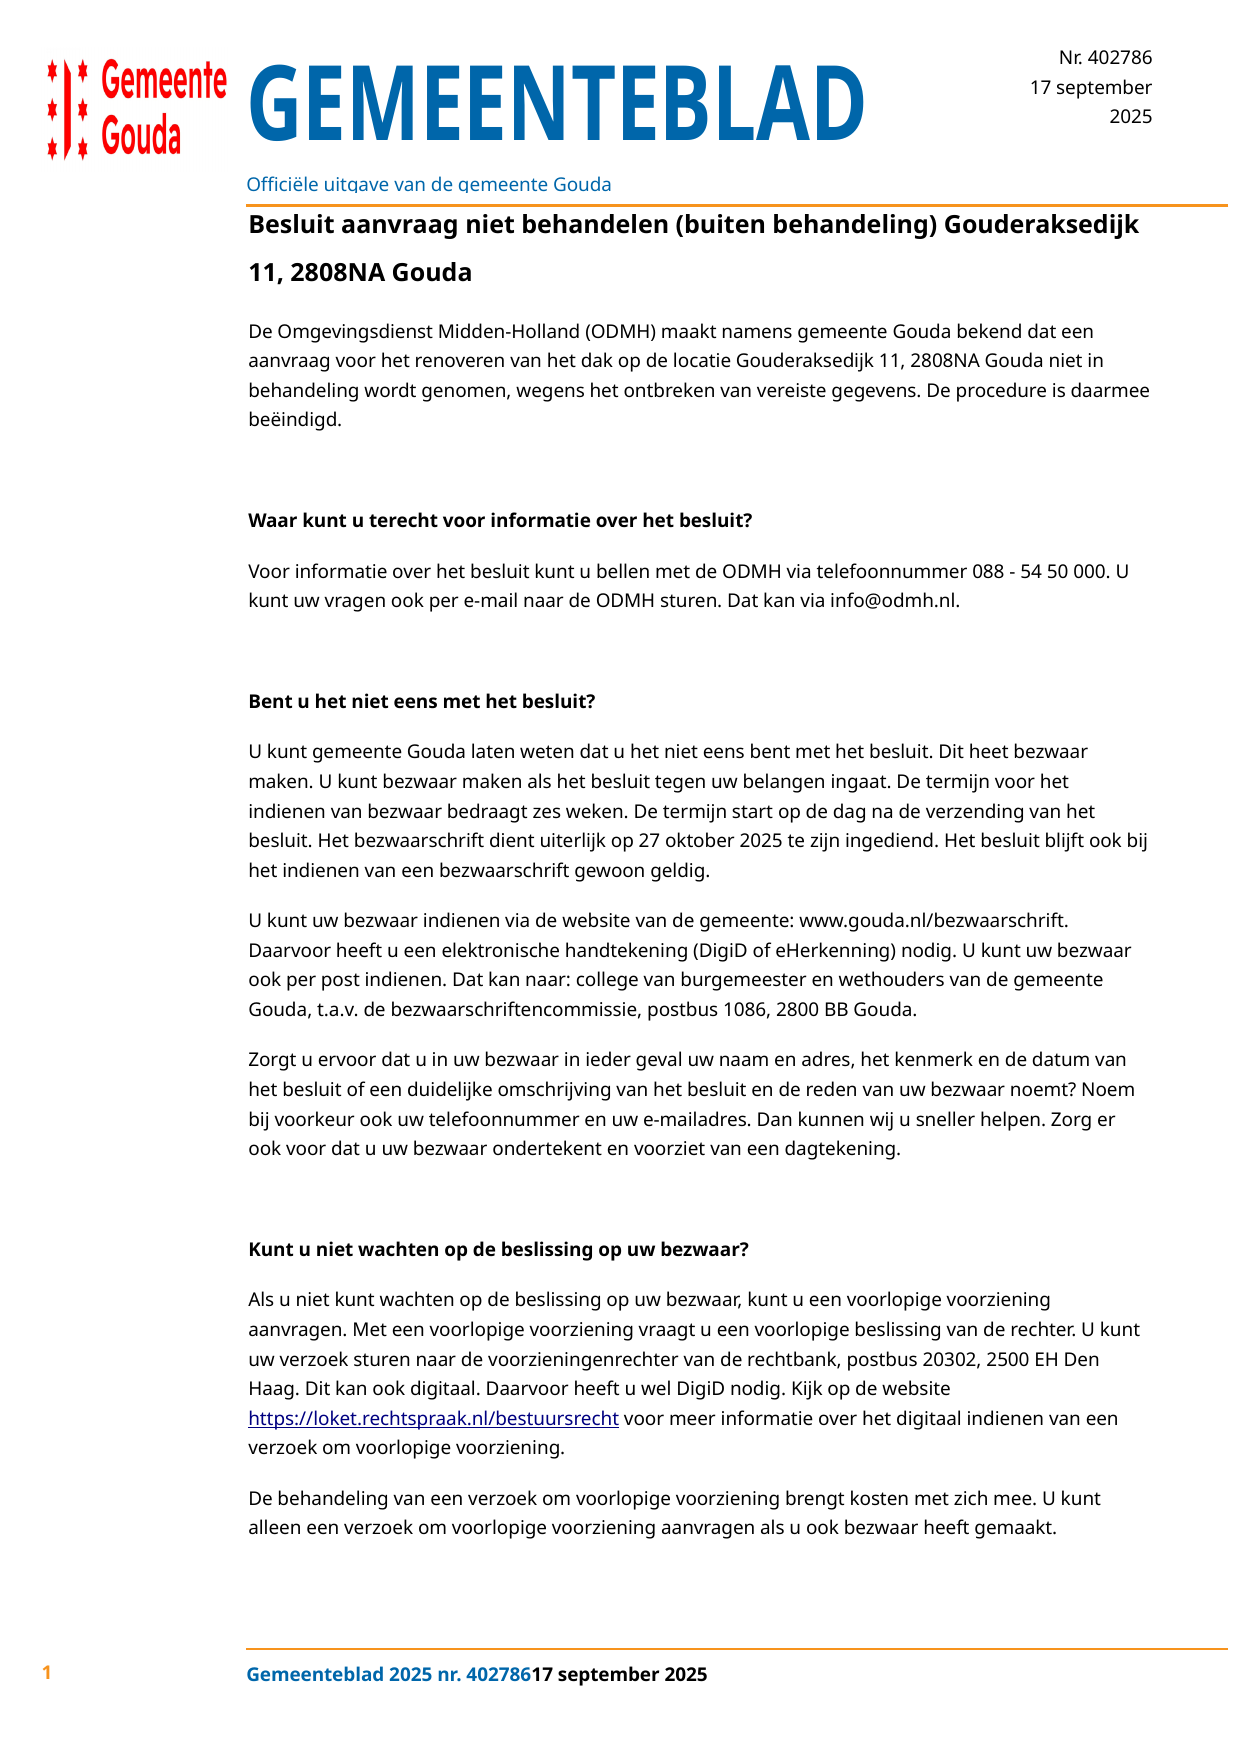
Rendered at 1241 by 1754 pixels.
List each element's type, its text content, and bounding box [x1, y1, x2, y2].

text Bent u het niet eens met het besluit? [248, 688, 1152, 714]
text U kunt uw bezwaar indienen via de website van de gemeente: www.gouda.nl/bezwaarschrift. Daarvoor heeft u een elektronische handtekening (DigiD of eHerkenning) nodig. U kunt uw bezwaar ook per post indienen. Dat kan naar: college van burgemeester en wethouders van de gemeente Gouda, t.a.v. de bezwaarschriftencommissie, postbus 1086, 2800 BB Gouda. [248, 907, 1152, 1022]
text De behandeling van een verzoek om voorlopige voorziening brengt kosten met zich mee. U kunt alleen een verzoek om voorlopige voorziening aanvragen als u ook bezwaar heeft gemaakt. [248, 1485, 1152, 1540]
text Zorgt u ervoor dat u in uw bezwaar in ieder geval uw naam en adres, het kenmerk en de datum van het besluit of een duidelijke omschrijving van het besluit en de reden van uw bezwaar noemt? Noem bij voorkeur ook uw telefoonnummer en uw e-mailadres. Dan kunnen wij u sneller helpen. Zorg er ook voor dat u uw bezwaar ondertekent en voorziet van een dagtekening. [248, 1047, 1152, 1161]
text Kunt u niet wachten op de beslissing op uw bezwaar? [248, 1236, 1152, 1262]
text Waar kunt u terecht voor informatie over het besluit? [248, 507, 1152, 533]
picture [41, 47, 231, 172]
text U kunt gemeente Gouda laten weten dat u het niet eens bent met het besluit. Dit heet bezwaar maken. U kunt bezwaar maken als het besluit tegen uw belangen ingaat. De termijn voor het indienen van bezwaar bedraagt zes weken. De termijn start op de dag na de verzending van het besluit. Het bezwaarschrift dient uiterlijk op 27 oktober 2025 te zijn ingediend. Het besluit blijft ook bij het indienen van een bezwaarschrift gewoon geldig. [248, 739, 1152, 883]
text Als u niet kunt wachten op de beslissing op uw bezwaar, kunt u een voorlopige voorziening aanvragen. Met een voorlopige voorziening vraagt u een voorlopige beslissing van de rechter. U kunt uw verzoek sturen naar de voorzieningenrechter van de rechtbank, postbus 20302, 2500 EH Den Haag. Dit kan ook digitaal. Daarvoor heeft u wel DigiD nodig. Kijk op de website https://loket.rechtspraak.nl/bestuursrecht voor meer informatie over het digitaal indienen van een verzoek om voorlopige voorziening. [248, 1287, 1152, 1460]
text Voor informatie over het besluit kunt u bellen met de ODMH via telefoonnummer 088 - 54 50 000. U kunt uw vragen ook per e-mail naar de ODMH sturen. Dat kan via info@odmh.nl. [248, 558, 1152, 613]
text Besluit aanvraag niet behandelen (buiten behandeling) Gouderaksedijk 11, 2808NA Gouda [248, 207, 1152, 288]
text De Omgevingsdienst Midden-Holland (ODMH) maakt namens gemeente Gouda bekend dat een aanvraag voor het renoveren van het dak op de locatie Gouderaksedijk 11, 2808NA Gouda niet in behandeling wordt genomen, wegens het ontbreken van vereiste gegevens. De procedure is daarmee beëindigd. [248, 318, 1152, 432]
